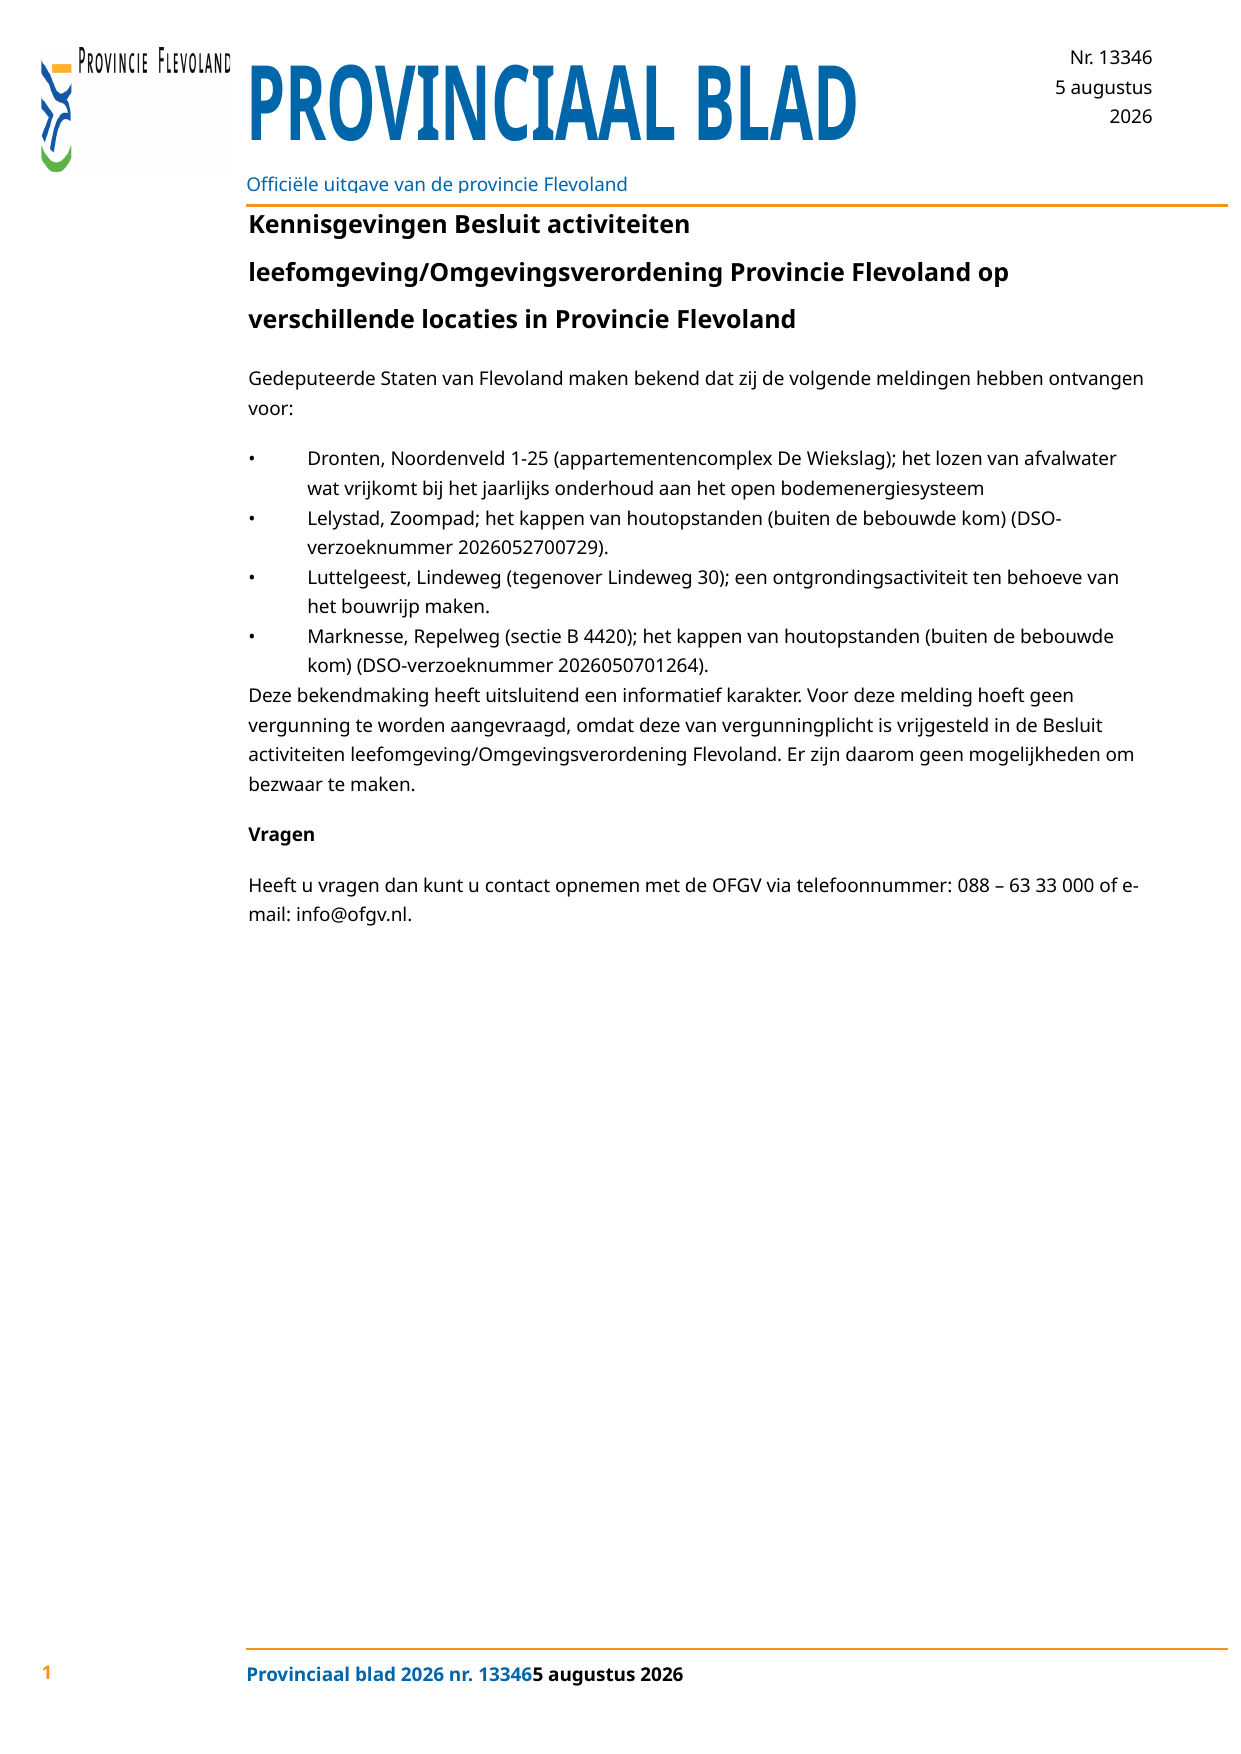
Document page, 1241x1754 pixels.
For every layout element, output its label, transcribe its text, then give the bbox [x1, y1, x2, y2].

list Marknesse, Repelweg (sectie B 4420); het kappen van houtopstanden (buiten de bebouwde kom) (DSO-verzoeknummer 2026050701264). [248, 623, 1152, 678]
text Kennisgevingen Besluit activiteiten leefomgeving/Omgevingsverordening Provincie Flevoland op verschillende locaties in Provincie Flevoland [248, 207, 1152, 336]
text Vragen [248, 821, 1152, 847]
text Deze bekendmaking heeft uitsluitend een informatief karakter. Voor deze melding hoeft geen vergunning te worden aangevraagd, omdat deze van vergunningplicht is vrijgesteld in de Besluit activiteiten leefomgeving/Omgevingsverordening Flevoland. Er zijn daarom geen mogelijkheden om bezwaar te maken. [248, 682, 1152, 797]
picture [41, 47, 231, 172]
list Luttelgeest, Lindeweg (tegenover Lindeweg 30); een ontgrondingsactiviteit ten behoeve van het bouwrijp maken. [248, 564, 1152, 619]
text Gedeputeerde Staten van Flevoland maken bekend dat zij de volgende meldingen hebben ontvangen voor: [248, 366, 1152, 421]
text Heeft u vragen dan kunt u contact opnemen met de OFGV via telefoonnummer: 088 – 63 33 000 of e-mail: info@ofgv.nl. [248, 872, 1152, 927]
list Lelystad, Zoompad; het kappen van houtopstanden (buiten de bebouwde kom) (DSO-verzoeknummer 2026052700729). [248, 505, 1152, 560]
list Dronten, Noordenveld 1-25 (appartementencomplex De Wiekslag); het lozen van afvalwater wat vrijkomt bij het jaarlijks onderhoud aan het open bodemenergiesysteem [248, 446, 1152, 501]
